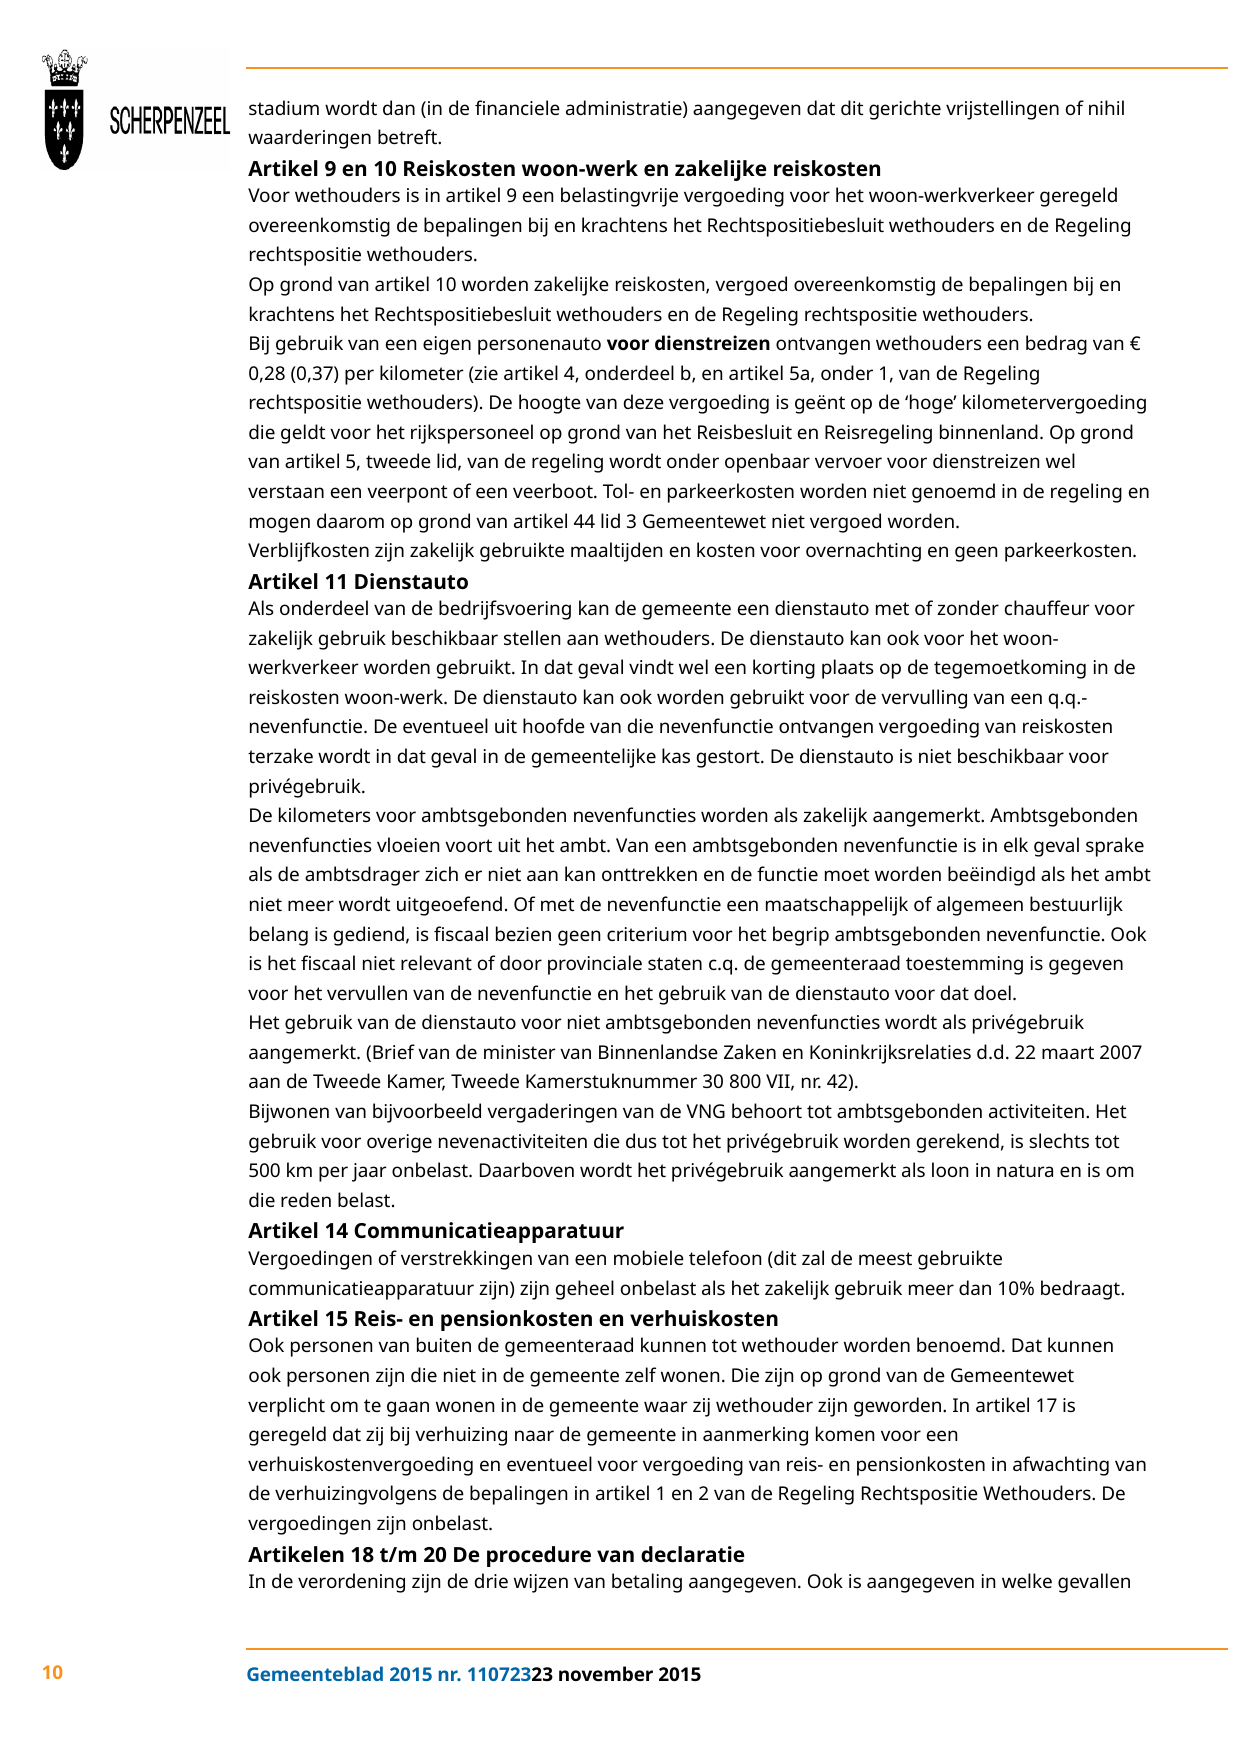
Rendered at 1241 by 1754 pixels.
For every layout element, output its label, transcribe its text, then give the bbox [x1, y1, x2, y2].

text stadium wordt dan (in de financiele administratie) aangegeven dat dit gerichte vrijstellingen of nihil waarderingen betreft. [248, 95, 1152, 150]
picture [41, 47, 231, 172]
text Artikelen 18 t/m 20 De procedure van declaratie [248, 1540, 1152, 1568]
text Voor wethouders is in artikel 9 een belastingvrije vergoeding voor het woon-werkverkeer geregeld overeenkomstig de bepalingen bij en krachtens het Rechtspositiebesluit wethouders en de Regeling rechtspositie wethouders. [248, 182, 1152, 267]
text Bij gebruik van een eigen personenauto voor dienstreizen ontvangen wethouders een bedrag van € 0,28 (0,37) per kilometer (zie artikel 4, onderdeel b, en artikel 5a, onder 1, van de Regeling rechtspositie wethouders). De hoogte van deze vergoeding is geënt op de ‘hoge’ kilometervergoeding die geldt voor het rijkspersoneel op grond van het Reisbesluit en Reisregeling binnenland. Op grond van artikel 5, tweede lid, van de regeling wordt onder openbaar vervoer voor dienstreizen wel verstaan een veerpont of een veerboot. Tol- en parkeerkosten worden niet genoemd in de regeling en mogen daarom op grond van artikel 44 lid 3 Gemeentewet niet vergoed worden. [248, 330, 1152, 533]
text Artikel 11 Dienstauto [248, 567, 1152, 595]
text Artikel 14 Communicatieapparatuur [248, 1217, 1152, 1245]
text Ook personen van buiten de gemeenteraad kunnen tot wethouder worden benoemd. Dat kunnen ook personen zijn die niet in de gemeente zelf wonen. Die zijn op grond van de Gemeentewet verplicht om te gaan wonen in de gemeente waar zij wethouder zijn geworden. In artikel 17 is geregeld dat zij bij verhuizing naar de gemeente in aanmerking komen voor een verhuiskostenvergoeding en eventueel voor vergoeding van reis- en pensionkosten in afwachting van de verhuizingvolgens de bepalingen in artikel 1 en 2 van de Regeling Rechtspositie Wethouders. De vergoedingen zijn onbelast. [248, 1333, 1152, 1536]
text Verblijfkosten zijn zakelijk gebruikte maaltijden en kosten voor overnachting en geen parkeerkosten. [248, 537, 1152, 563]
text Artikel 9 en 10 Reiskosten woon-werk en zakelijke reiskosten [248, 154, 1152, 182]
text Vergoedingen of verstrekkingen van een mobiele telefoon (dit zal de meest gebruikte communicatieapparatuur zijn) zijn geheel onbelast als het zakelijk gebruik meer dan 10% bedraagt. [248, 1245, 1152, 1300]
text Het gebruik van de dienstauto voor niet ambtsgebonden nevenfuncties wordt als privégebruik aangemerkt. (Brief van de minister van Binnenlandse Zaken en Koninkrijksrelaties d.d. 22 maart 2007 aan de Tweede Kamer, Tweede Kamerstuknummer 30 800 VII, nr. 42). [248, 1009, 1152, 1094]
text Als onderdeel van de bedrijfsvoering kan de gemeente een dienstauto met of zonder chauffeur voor zakelijk gebruik beschikbaar stellen aan wethouders. De dienstauto kan ook voor het woon-werkverkeer worden gebruikt. In dat geval vindt wel een korting plaats op de tegemoetkoming in de reiskosten woon-werk. De dienstauto kan ook worden gebruikt voor de vervulling van een q.q.-nevenfunctie. De eventueel uit hoofde van die nevenfunctie ontvangen vergoeding van reiskosten terzake wordt in dat geval in de gemeentelijke kas gestort. De dienstauto is niet beschikbaar voor privégebruik. [248, 595, 1152, 799]
text De kilometers voor ambtsgebonden nevenfuncties worden als zakelijk aangemerkt. Ambtsgebonden nevenfuncties vloeien voort uit het ambt. Van een ambtsgebonden nevenfunctie is in elk geval sprake als de ambtsdrager zich er niet aan kan onttrekken en de functie moet worden beëindigd als het ambt niet meer wordt uitgeoefend. Of met de nevenfunctie een maatschappelijk of algemeen bestuurlijk belang is gediend, is fiscaal bezien geen criterium voor het begrip ambtsgebonden nevenfunctie. Ook is het fiscaal niet relevant of door provinciale staten c.q. de gemeenteraad toestemming is gegeven voor het vervullen van de nevenfunctie en het gebruik van de dienstauto voor dat doel. [248, 802, 1152, 1006]
text In de verordening zijn de drie wijzen van betaling aangegeven. Ook is aangegeven in welke gevallen [248, 1568, 1152, 1594]
text Bijwonen van bijvoorbeeld vergaderingen van de VNG behoort tot ambtsgebonden activiteiten. Het gebruik voor overige nevenactiviteiten die dus tot het privégebruik worden gerekend, is slechts tot 500 km per jaar onbelast. Daarboven wordt het privégebruik aangemerkt als loon in natura en is om die reden belast. [248, 1098, 1152, 1213]
text Artikel 15 Reis- en pensionkosten en verhuiskosten [248, 1304, 1152, 1333]
text Op grond van artikel 10 worden zakelijke reiskosten, vergoed overeenkomstig de bepalingen bij en krachtens het Rechtspositiebesluit wethouders en de Regeling rechtspositie wethouders. [248, 271, 1152, 326]
